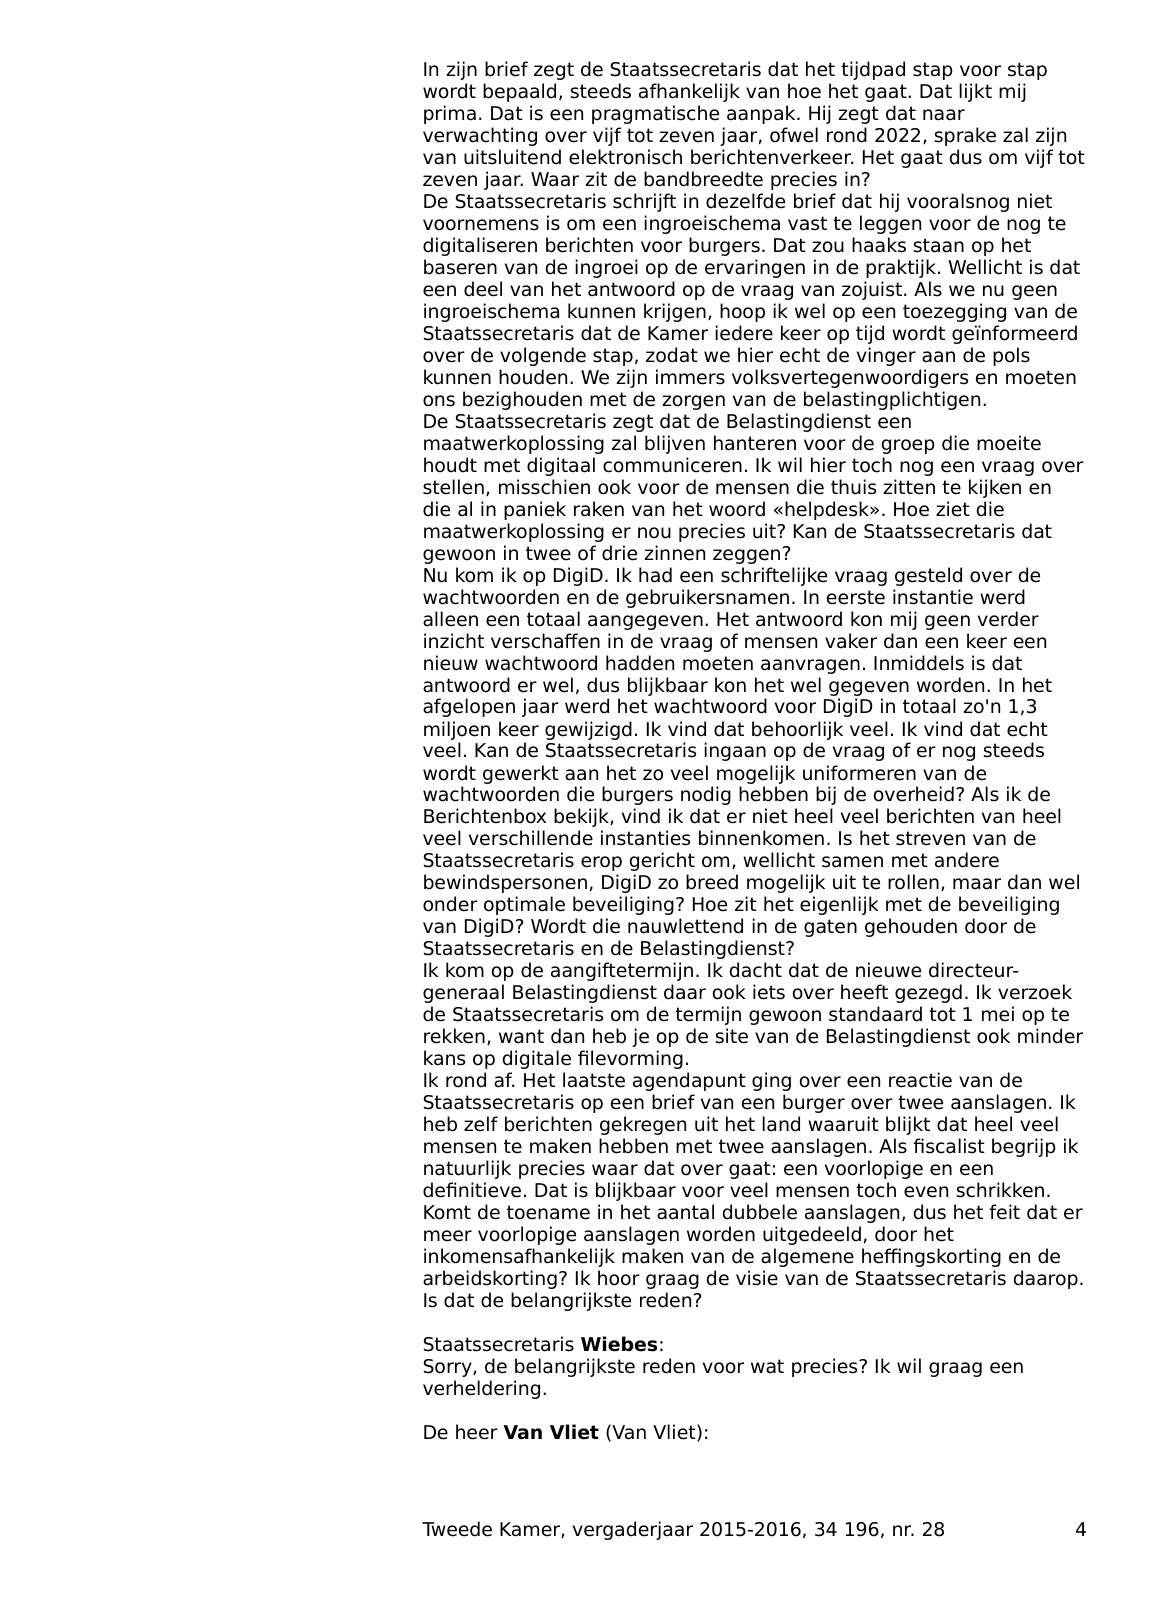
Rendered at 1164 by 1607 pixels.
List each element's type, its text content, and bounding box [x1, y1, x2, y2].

text De Staatssecretaris zegt dat de Belastingdienst een maatwerkoplossing zal blijven hanteren voor de groep die moeite houdt met digitaal communiceren. Ik wil hier toch nog een vraag over stellen, misschien ook voor de mensen die thuis zitten te kijken en die al in paniek raken van het woord «helpdesk». Hoe ziet die maatwerkoplossing er nou precies uit? Kan de Staatssecretaris dat gewoon in twee of drie zinnen zeggen? [422, 411, 1087, 564]
text De Staatssecretaris schrijft in dezelfde brief dat hij vooralsnog niet voornemens is om een ingroeischema vast te leggen voor de nog te digitaliseren berichten voor burgers. Dat zou haaks staan op het baseren van de ingroei op de ervaringen in de praktijk. Wellicht is dat een deel van het antwoord op de vraag van zojuist. Als we nu geen ingroeischema kunnen krijgen, hoop ik wel op een toezegging van de Staatssecretaris dat de Kamer iedere keer op tijd wordt geïnformeerd over de volgende stap, zodat we hier echt de vinger aan de pols kunnen houden. We zijn immers volksvertegenwoordigers en moeten ons bezighouden met de zorgen van de belastingplichtigen. [422, 191, 1087, 411]
text Ik kom op de aangiftetermijn. Ik dacht dat de nieuwe directeur-generaal Belastingdienst daar ook iets over heeft gezegd. Ik verzoek de Staatssecretaris om de termijn gewoon standaard tot 1 mei op te rekken, want dan heb je op de site van de Belastingdienst ook minder kans op digitale filevorming. [422, 960, 1087, 1070]
text De heer Van Vliet (Van Vliet): [422, 1422, 1087, 1444]
text In zijn brief zegt de Staatssecretaris dat het tijdpad stap voor stap wordt bepaald, steeds afhankelijk van hoe het gaat. Dat lijkt mij prima. Dat is een pragmatische aanpak. Hij zegt dat naar verwachting over vijf tot zeven jaar, ofwel rond 2022, sprake zal zijn van uitsluitend elektronisch berichtenverkeer. Het gaat dus om vijf tot zeven jaar. Waar zit de bandbreedte precies in? [422, 59, 1087, 191]
text Nu kom ik op DigiD. Ik had een schriftelijke vraag gesteld over de wachtwoorden en de gebruikersnamen. In eerste instantie werd alleen een totaal aangegeven. Het antwoord kon mij geen verder inzicht verschaffen in de vraag of mensen vaker dan een keer een nieuw wachtwoord hadden moeten aanvragen. Inmiddels is dat antwoord er wel, dus blijkbaar kon het wel gegeven worden. In het afgelopen jaar werd het wachtwoord voor DigiD in totaal zo'n 1,3 miljoen keer gewijzigd. Ik vind dat behoorlijk veel. Ik vind dat echt veel. Kan de Staatssecretaris ingaan op de vraag of er nog steeds wordt gewerkt aan het zo veel mogelijk uniformeren van de wachtwoorden die burgers nodig hebben bij de overheid? Als ik de Berichtenbox bekijk, vind ik dat er niet heel veel berichten van heel veel verschillende instanties binnenkomen. Is het streven van de Staatssecretaris erop gericht om, wellicht samen met andere bewindspersonen, DigiD zo breed mogelijk uit te rollen, maar dan wel onder optimale beveiliging? Hoe zit het eigenlijk met de beveiliging van DigiD? Wordt die nauwlettend in de gaten gehouden door de Staatssecretaris en de Belastingdienst? [422, 564, 1087, 960]
text Sorry, de belangrijkste reden voor wat precies? Ik wil graag een verheldering. [422, 1356, 1087, 1400]
text Ik rond af. Het laatste agendapunt ging over een reactie van de Staatssecretaris op een brief van een burger over twee aanslagen. Ik heb zelf berichten gekregen uit het land waaruit blijkt dat heel veel mensen te maken hebben met twee aanslagen. Als fiscalist begrijp ik natuurlijk precies waar dat over gaat: een voorlopige en een definitieve. Dat is blijkbaar voor veel mensen toch even schrikken. Komt de toename in het aantal dubbele aanslagen, dus het feit dat er meer voorlopige aanslagen worden uitgedeeld, door het inkomensafhankelijk maken van de algemene heffingskorting en de arbeidskorting? Ik hoor graag de visie van de Staatssecretaris daarop. Is dat de belangrijkste reden? [422, 1070, 1087, 1312]
text Staatssecretaris Wiebes: [422, 1334, 1087, 1356]
